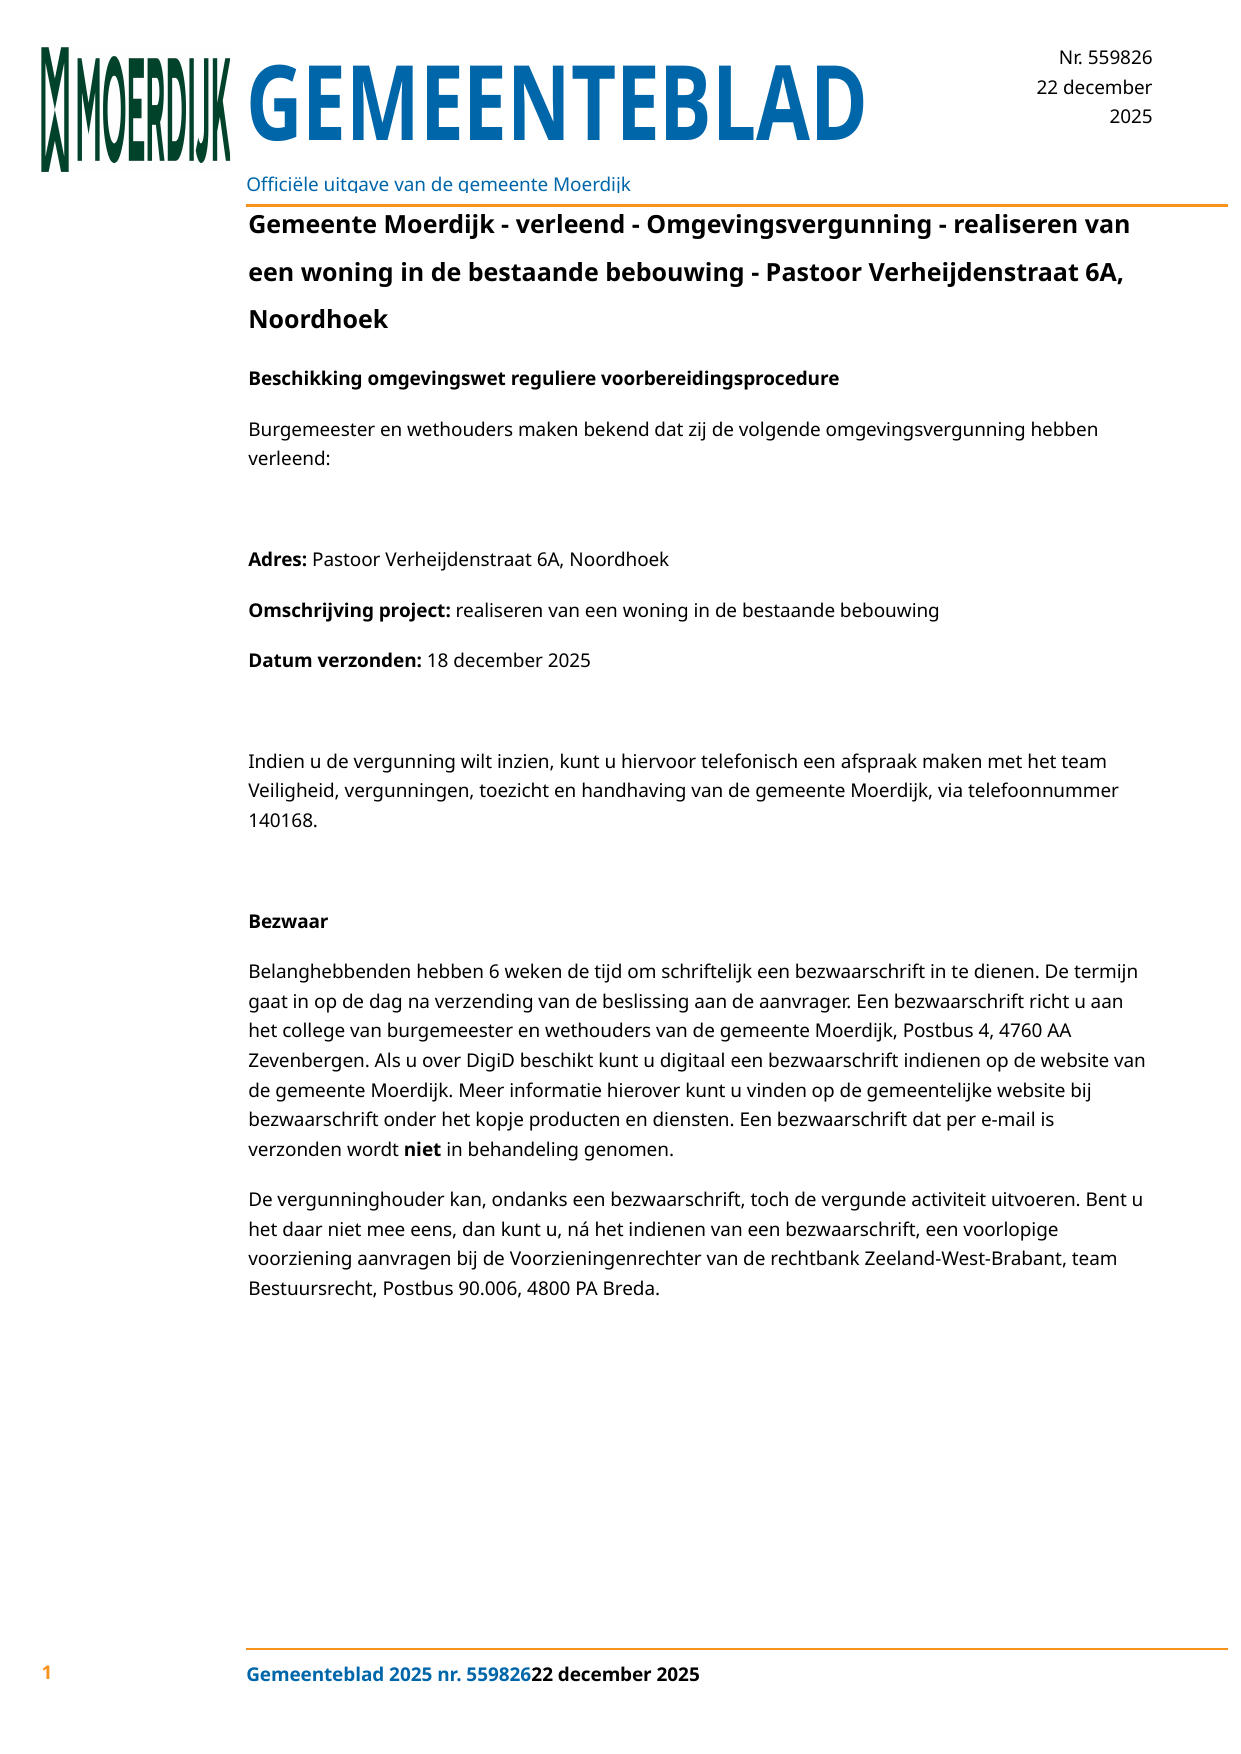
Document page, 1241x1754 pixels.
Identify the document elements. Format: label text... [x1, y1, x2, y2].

text Burgemeester en wethouders maken bekend dat zij de volgende omgevingsvergunning hebben verleend: [248, 416, 1152, 471]
text Gemeente Moerdijk - verleend - Omgevingsvergunning - realiseren van een woning in de bestaande bebouwing - Pastoor Verheijdenstraat 6A, Noordhoek [248, 207, 1152, 336]
text Beschikking omgevingswet reguliere voorbereidingsprocedure [248, 366, 1152, 391]
text Indien u de vergunning wilt inzien, kunt u hiervoor telefonisch een afspraak maken met het team Veiligheid, vergunningen, toezicht en handhaving van de gemeente Moerdijk, via telefoonnummer 140168. [248, 748, 1152, 833]
text Adres: Pastoor Verheijdenstraat 6A, Noordhoek [248, 546, 1152, 572]
text Belanghebbenden hebben 6 weken de tijd om schriftelijk een bezwaarschrift in te dienen. De termijn gaat in op de dag na verzending van de beslissing aan de aanvrager. Een bezwaarschrift richt u aan het college van burgemeester en wethouders van de gemeente Moerdijk, Postbus 4, 4760 AA Zevenbergen. Als u over DigiD beschikt kunt u digitaal een bezwaarschrift indienen op de website van de gemeente Moerdijk. Meer informatie hierover kunt u vinden op de gemeentelijke website bij bezwaarschrift onder het kopje producten en diensten. Een bezwaarschrift dat per e-mail is verzonden wordt niet in behandeling genomen. [248, 958, 1152, 1162]
text De vergunninghouder kan, ondanks een bezwaarschrift, toch de vergunde activiteit uitvoeren. Bent u het daar niet mee eens, dan kunt u, ná het indienen van een bezwaarschrift, een voorlopige voorziening aanvragen bij de Voorzieningenrechter van de rechtbank Zeeland-West-Brabant, team Bestuursrecht, Postbus 90.006, 4800 PA Breda. [248, 1186, 1152, 1301]
text Bezwaar [248, 908, 1152, 934]
text Omschrijving project: realiseren van een woning in de bestaande bebouwing [248, 597, 1152, 622]
picture [41, 47, 231, 172]
text Datum verzonden: 18 december 2025 [248, 647, 1152, 673]
